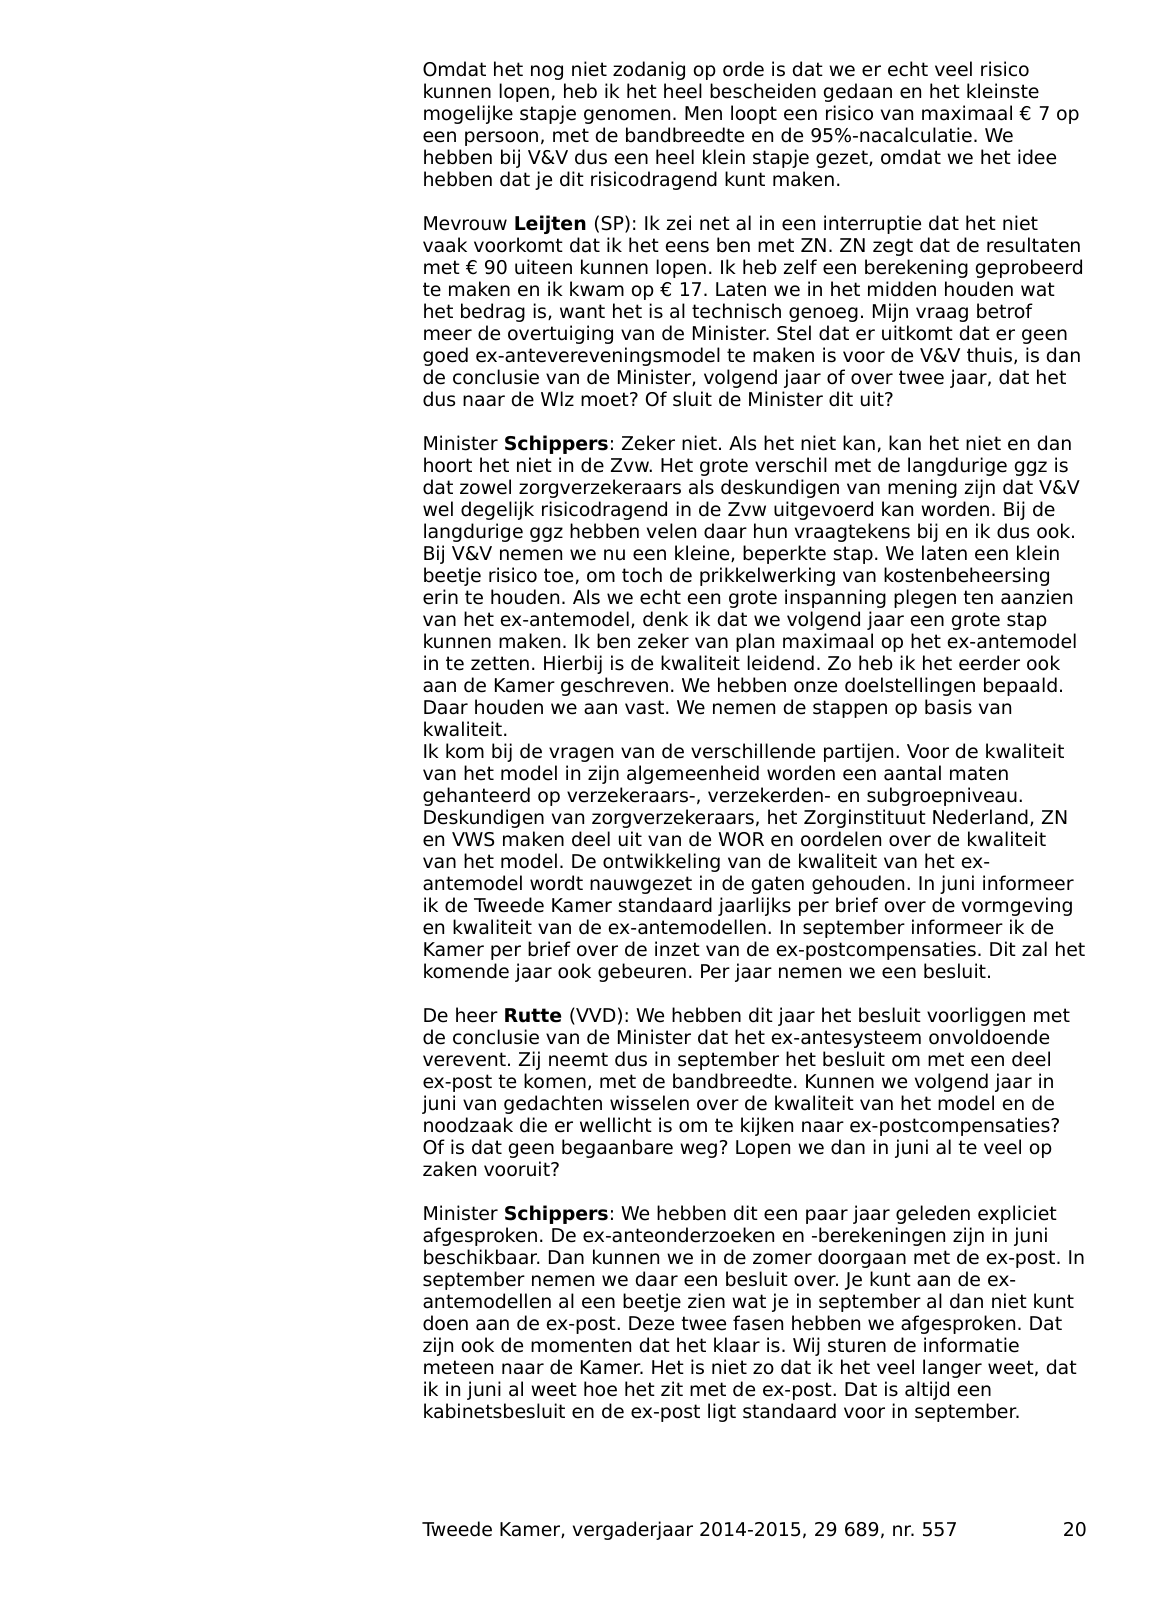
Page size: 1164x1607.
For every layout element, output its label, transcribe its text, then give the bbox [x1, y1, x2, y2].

text De heer Rutte (VVD): We hebben dit jaar het besluit voorliggen met de conclusie van de Minister dat het ex-antesysteem onvoldoende verevent. Zij neemt dus in september het besluit om met een deel ex-post te komen, met de bandbreedte. Kunnen we volgend jaar in juni van gedachten wisselen over de kwaliteit van het model en de noodzaak die er wellicht is om te kijken naar ex-postcompensaties? Of is dat geen begaanbare weg? Lopen we dan in juni al te veel op zaken vooruit? [422, 1005, 1087, 1181]
text Omdat het nog niet zodanig op orde is dat we er echt veel risico kunnen lopen, heb ik het heel bescheiden gedaan en het kleinste mogelijke stapje genomen. Men loopt een risico van maximaal € 7 op een persoon, met de bandbreedte en de 95%-nacalculatie. We hebben bij V&V dus een heel klein stapje gezet, omdat we het idee hebben dat je dit risicodragend kunt maken. [422, 59, 1087, 191]
text Minister Schippers: We hebben dit een paar jaar geleden expliciet afgesproken. De ex-anteonderzoeken en -berekeningen zijn in juni beschikbaar. Dan kunnen we in de zomer doorgaan met de ex-post. In september nemen we daar een besluit over. Je kunt aan de ex-antemodellen al een beetje zien wat je in september al dan niet kunt doen aan de ex-post. Deze twee fasen hebben we afgesproken. Dat zijn ook de momenten dat het klaar is. Wij sturen de informatie meteen naar de Kamer. Het is niet zo dat ik het veel langer weet, dat ik in juni al weet hoe het zit met de ex-post. Dat is altijd een kabinetsbesluit en de ex-post ligt standaard voor in september. [422, 1203, 1087, 1423]
text Ik kom bij de vragen van de verschillende partijen. Voor de kwaliteit van het model in zijn algemeenheid worden een aantal maten gehanteerd op verzekeraars-, verzekerden- en subgroepniveau. Deskundigen van zorgverzekeraars, het Zorginstituut Nederland, ZN en VWS maken deel uit van de WOR en oordelen over de kwaliteit van het model. De ontwikkeling van de kwaliteit van het ex-antemodel wordt nauwgezet in de gaten gehouden. In juni informeer ik de Tweede Kamer standaard jaarlijks per brief over de vormgeving en kwaliteit van de ex-antemodellen. In september informeer ik de Kamer per brief over de inzet van de ex-postcompensaties. Dit zal het komende jaar ook gebeuren. Per jaar nemen we een besluit. [422, 741, 1087, 983]
text Mevrouw Leijten (SP): Ik zei net al in een interruptie dat het niet vaak voorkomt dat ik het eens ben met ZN. ZN zegt dat de resultaten met € 90 uiteen kunnen lopen. Ik heb zelf een berekening geprobeerd te maken en ik kwam op € 17. Laten we in het midden houden wat het bedrag is, want het is al technisch genoeg. Mijn vraag betrof meer de overtuiging van de Minister. Stel dat er uitkomt dat er geen goed ex-antevereveningsmodel te maken is voor de V&V thuis, is dan de conclusie van de Minister, volgend jaar of over twee jaar, dat het dus naar de Wlz moet? Of sluit de Minister dit uit? [422, 213, 1087, 411]
text Minister Schippers: Zeker niet. Als het niet kan, kan het niet en dan hoort het niet in de Zvw. Het grote verschil met de langdurige ggz is dat zowel zorgverzekeraars als deskundigen van mening zijn dat V&V wel degelijk risicodragend in de Zvw uitgevoerd kan worden. Bij de langdurige ggz hebben velen daar hun vraagtekens bij en ik dus ook. Bij V&V nemen we nu een kleine, beperkte stap. We laten een klein beetje risico toe, om toch de prikkelwerking van kostenbeheersing erin te houden. Als we echt een grote inspanning plegen ten aanzien van het ex-antemodel, denk ik dat we volgend jaar een grote stap kunnen maken. Ik ben zeker van plan maximaal op het ex-antemodel in te zetten. Hierbij is de kwaliteit leidend. Zo heb ik het eerder ook aan de Kamer geschreven. We hebben onze doelstellingen bepaald. Daar houden we aan vast. We nemen de stappen op basis van kwaliteit. [422, 433, 1087, 741]
